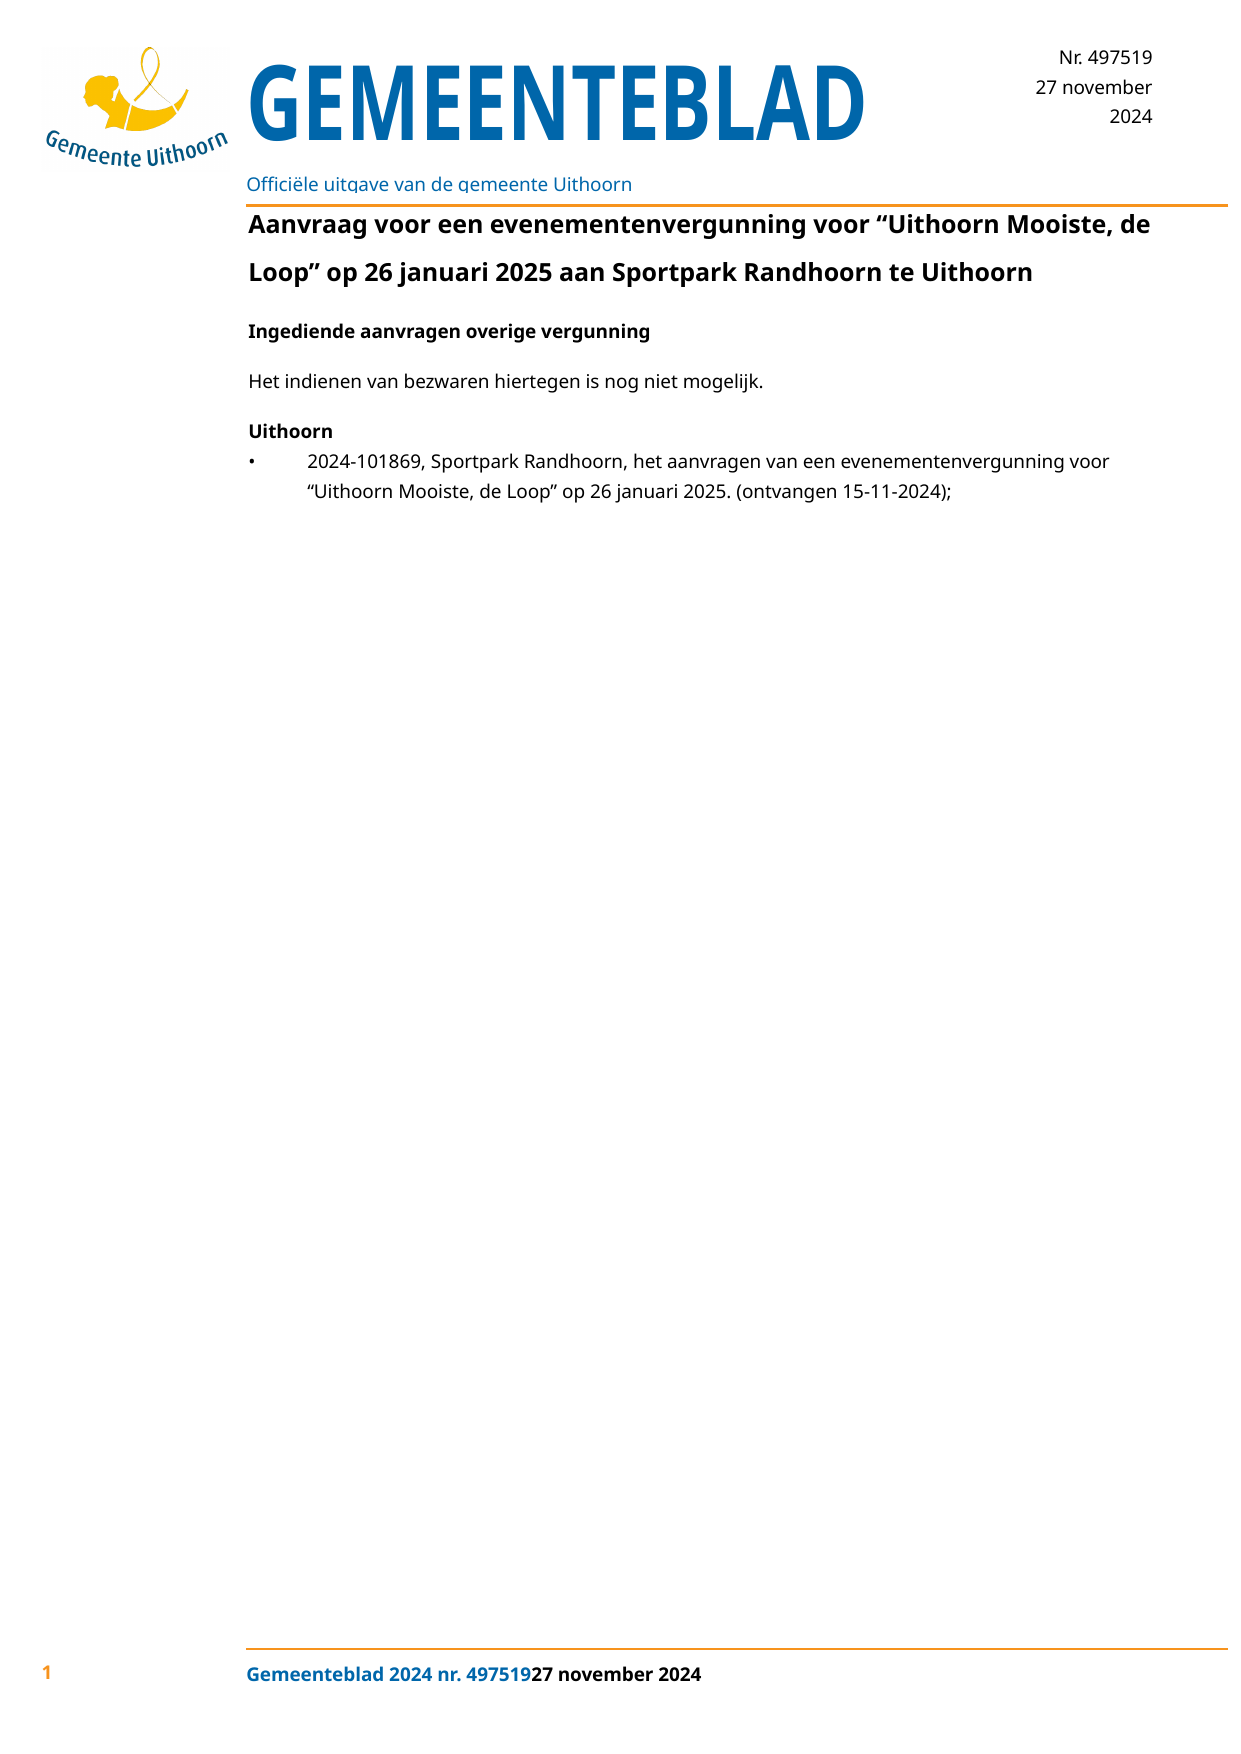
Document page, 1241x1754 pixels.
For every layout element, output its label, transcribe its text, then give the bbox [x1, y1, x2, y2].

text Ingediende aanvragen overige vergunning [248, 318, 1152, 344]
text Het indienen van bezwaren hiertegen is nog niet mogelijk. [248, 368, 1152, 394]
list 2024-101869, Sportpark Randhoorn, het aanvragen van een evenementenvergunning voor “Uithoorn Mooiste, de Loop” op 26 januari 2025. (ontvangen 15-11-2024); [248, 448, 1152, 504]
text Aanvraag voor een evenementenvergunning voor “Uithoorn Mooiste, de Loop” op 26 januari 2025 aan Sportpark Randhoorn te Uithoorn [248, 207, 1152, 288]
text Uithoorn [248, 419, 1152, 444]
picture [41, 47, 231, 172]
